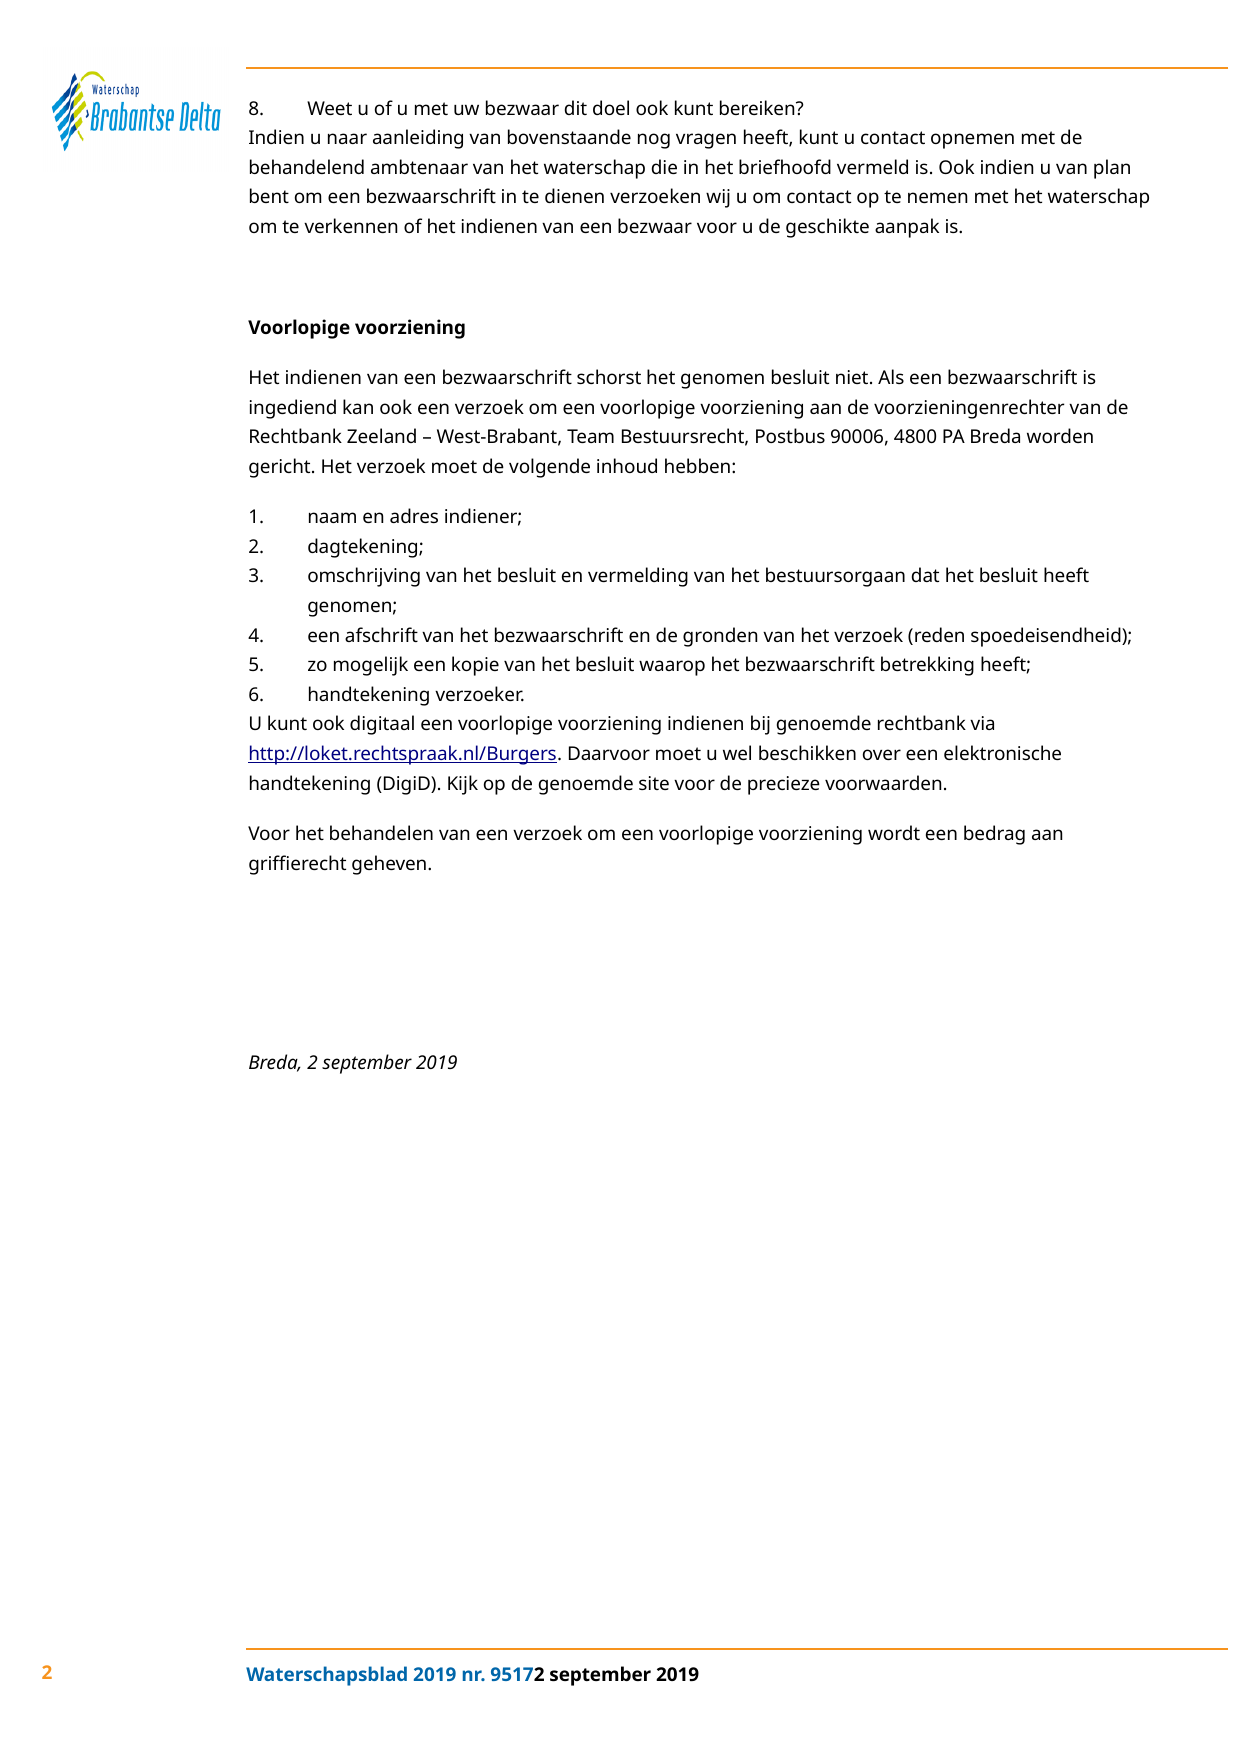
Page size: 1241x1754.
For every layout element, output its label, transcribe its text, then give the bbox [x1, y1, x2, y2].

text U kunt ook digitaal een voorlopige voorziening indienen bij genoemde rechtbank via http://loket.rechtspraak.nl/Burgers. Daarvoor moet u wel beschikken over een elektronische handtekening (DigiD). Kijk op de genoemde site voor de precieze voorwaarden. [248, 711, 1152, 796]
text Indien u naar aanleiding van bovenstaande nog vragen heeft, kunt u contact opnemen met de behandelend ambtenaar van het waterschap die in het briefhoofd vermeld is. Ook indien u van plan bent om een bezwaarschrift in te dienen verzoeken wij u om contact op te nemen met het waterschap om te verkennen of het indienen van een bezwaar voor u de geschikte aanpak is. [248, 124, 1152, 239]
list een afschrift van het bezwaarschrift en de gronden van het verzoek (reden spoedeisendheid); [248, 622, 1152, 648]
text Breda, 2 september 2019 [248, 1049, 1152, 1074]
list Weet u of u met uw bezwaar dit doel ook kunt bereiken? [248, 95, 1152, 121]
text Voor het behandelen van een verzoek om een voorlopige voorziening wordt een bedrag aan griffierecht geheven. [248, 820, 1152, 876]
list omschrijving van het besluit en vermelding van het bestuursorgaan dat het besluit heeft genomen; [248, 563, 1152, 618]
text Het indienen van een bezwaarschrift schorst het genomen besluit niet. Als een bezwaarschrift is ingediend kan ook een verzoek om een voorlopige voorziening aan de voorzieningenrechter van de Rechtbank Zeeland – West-Brabant, Team Bestuursrecht, Postbus 90006, 4800 PA Breda worden gericht. Het verzoek moet de volgende inhoud hebben: [248, 364, 1152, 479]
list naam en adres indiener; [248, 503, 1152, 529]
picture [41, 47, 231, 172]
text Voorlopige voorziening [248, 314, 1152, 340]
list dagtekening; [248, 533, 1152, 559]
list zo mogelijk een kopie van het besluit waarop het bezwaarschrift betrekking heeft; [248, 651, 1152, 677]
list handtekening verzoeker. [248, 681, 1152, 707]
